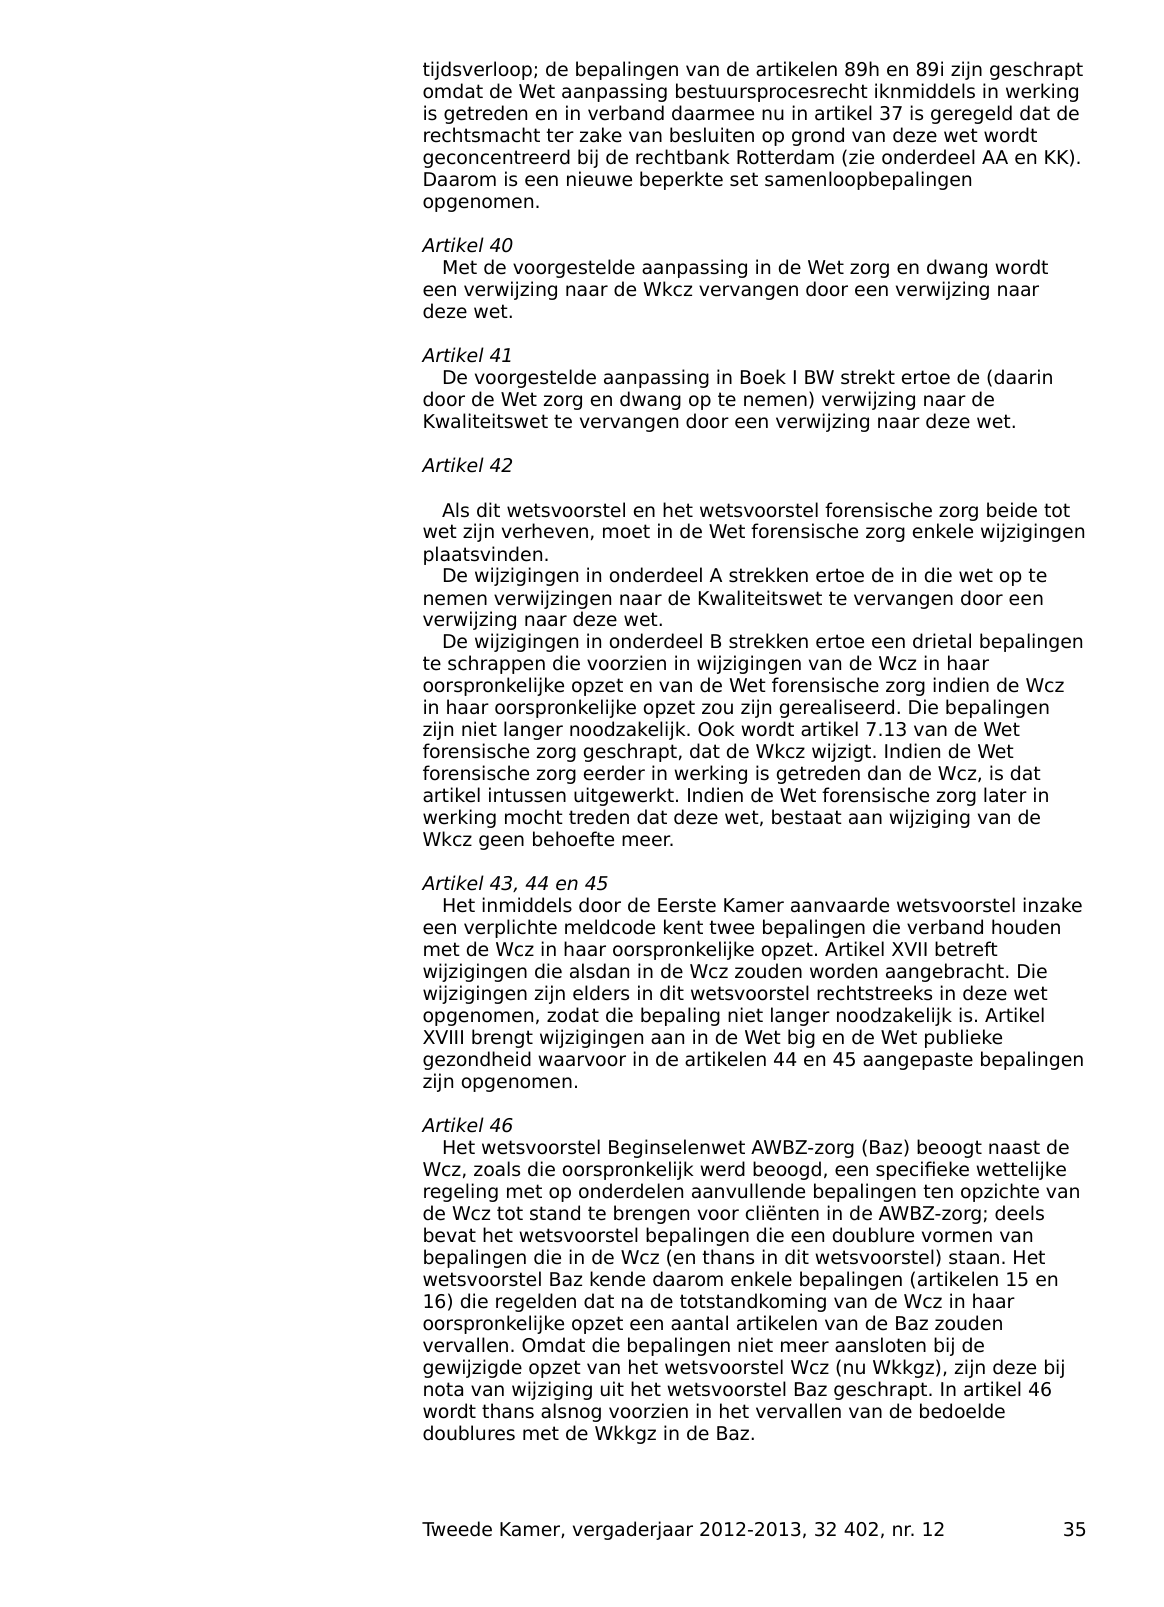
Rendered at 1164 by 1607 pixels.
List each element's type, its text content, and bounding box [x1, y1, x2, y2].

text Het wetsvoorstel Beginselenwet AWBZ-zorg (Baz) beoogt naast de Wcz, zoals die oorspronkelijk werd beoogd, een specifieke wettelijke regeling met op onderdelen aanvullende bepalingen ten opzichte van de Wcz tot stand te brengen voor cliёnten in de AWBZ-zorg; deels bevat het wetsvoorstel bepalingen die een doublure vormen van bepalingen die in de Wcz (en thans in dit wetsvoorstel) staan. Het wetsvoorstel Baz kende daarom enkele bepalingen (artikelen 15 en 16) die regelden dat na de totstandkoming van de Wcz in haar oorspronkelijke opzet een aantal artikelen van de Baz zouden vervallen. Omdat die bepalingen niet meer aansloten bij de gewijzigde opzet van het wetsvoorstel Wcz (nu Wkkgz), zijn deze bij nota van wijziging uit het wetsvoorstel Baz geschrapt. In artikel 46 wordt thans alsnog voorzien in het vervallen van de bedoelde doublures met de Wkkgz in de Baz. [422, 1137, 1087, 1445]
text De wijzigingen in onderdeel A strekken ertoe de in die wet op te nemen verwijzingen naar de Kwaliteitswet te vervangen door een verwijzing naar deze wet. [422, 565, 1087, 631]
text De voorgestelde aanpassing in Boek I BW strekt ertoe de (daarin door de Wet zorg en dwang op te nemen) verwijzing naar de Kwaliteitswet te vervangen door een verwijzing naar deze wet. [422, 367, 1087, 433]
subtitle Artikel 46 [422, 1115, 1087, 1137]
subtitle Artikel 40 [422, 235, 1087, 257]
subtitle Artikel 41 [422, 345, 1087, 367]
subtitle Artikel 42 [422, 455, 1087, 477]
text Als dit wetsvoorstel en het wetsvoorstel forensische zorg beide tot wet zijn verheven, moet in de Wet forensische zorg enkele wijzigingen plaatsvinden. [422, 499, 1087, 565]
text Het inmiddels door de Eerste Kamer aanvaarde wetsvoorstel inzake een verplichte meldcode kent twee bepalingen die verband houden met de Wcz in haar oorspronkelijke opzet. Artikel XVII betreft wijzigingen die alsdan in de Wcz zouden worden aangebracht. Die wijzigingen zijn elders in dit wetsvoorstel rechtstreeks in deze wet opgenomen, zodat die bepaling niet langer noodzakelijk is. Artikel XVIII brengt wijzigingen aan in de Wet big en de Wet publieke gezondheid waarvoor in de artikelen 44 en 45 aangepaste bepalingen zijn opgenomen. [422, 895, 1087, 1093]
text Met de voorgestelde aanpassing in de Wet zorg en dwang wordt een verwijzing naar de Wkcz vervangen door een verwijzing naar deze wet. [422, 257, 1087, 323]
text De wijzigingen in onderdeel B strekken ertoe een drietal bepalingen te schrappen die voorzien in wijzigingen van de Wcz in haar oorspronkelijke opzet en van de Wet forensische zorg indien de Wcz in haar oorspronkelijke opzet zou zijn gerealiseerd. Die bepalingen zijn niet langer noodzakelijk. Ook wordt artikel 7.13 van de Wet forensische zorg geschrapt, dat de Wkcz wijzigt. Indien de Wet forensische zorg eerder in werking is getreden dan de Wcz, is dat artikel intussen uitgewerkt. Indien de Wet forensische zorg later in werking mocht treden dat deze wet, bestaat aan wijziging van de Wkcz geen behoefte meer. [422, 631, 1087, 851]
text tijdsverloop; de bepalingen van de artikelen 89h en 89i zijn geschrapt omdat de Wet aanpassing bestuursprocesrecht iknmiddels in werking is getreden en in verband daarmee nu in artikel 37 is geregeld dat de rechtsmacht ter zake van besluiten op grond van deze wet wordt geconcentreerd bij de rechtbank Rotterdam (zie onderdeel AA en KK). Daarom is een nieuwe beperkte set samenloopbepalingen opgenomen. [422, 59, 1087, 213]
subtitle Artikel 43, 44 en 45 [422, 873, 1087, 895]
